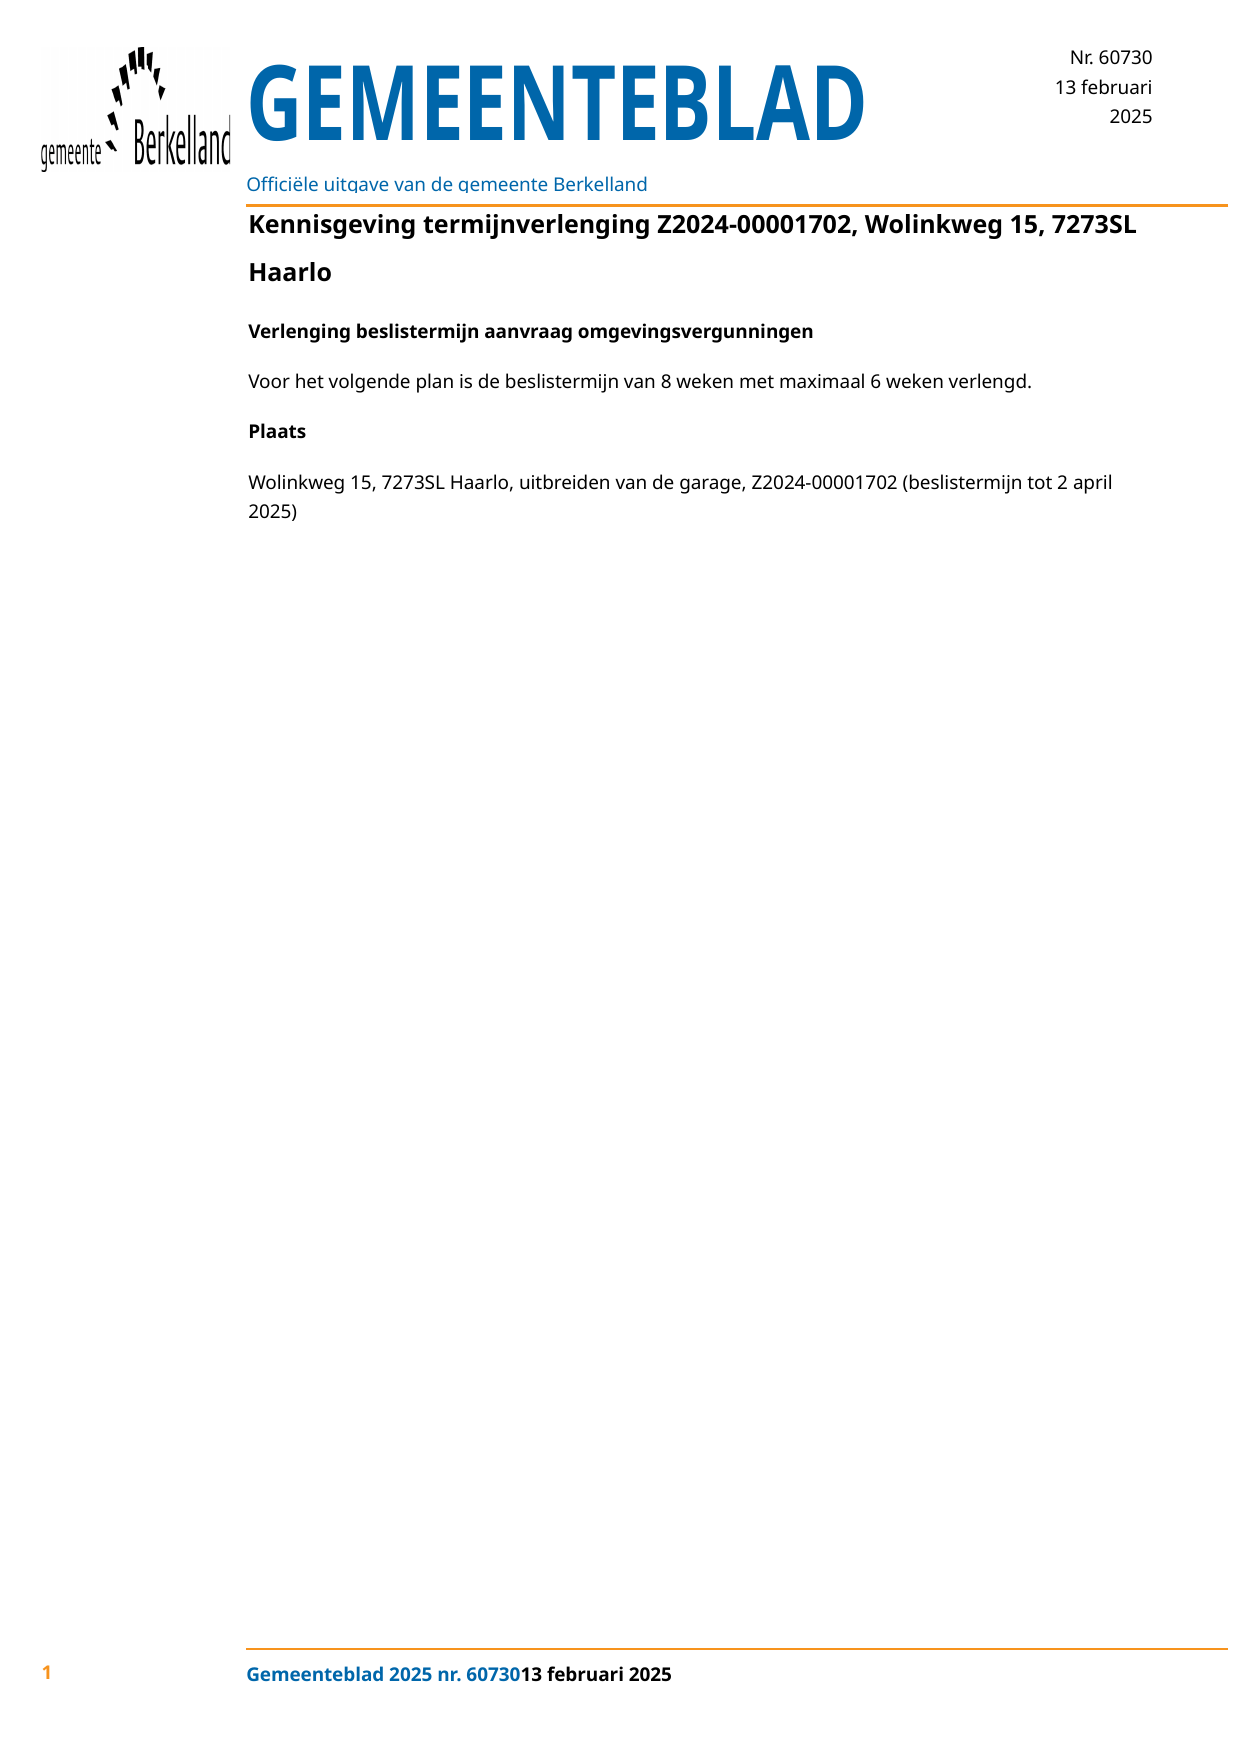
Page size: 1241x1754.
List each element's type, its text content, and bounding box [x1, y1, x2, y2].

text Wolinkweg 15, 7273SL Haarlo, uitbreiden van de garage, Z2024-00001702 (beslistermijn tot 2 april 2025) [248, 469, 1152, 524]
text Kennisgeving termijnverlenging Z2024-00001702, Wolinkweg 15, 7273SL Haarlo [248, 207, 1152, 288]
picture [41, 47, 231, 172]
text Verlenging beslistermijn aanvraag omgevingsvergunningen [248, 318, 1152, 344]
text Voor het volgende plan is de beslistermijn van 8 weken met maximaal 6 weken verlengd. [248, 368, 1152, 394]
text Plaats [248, 419, 1152, 444]
